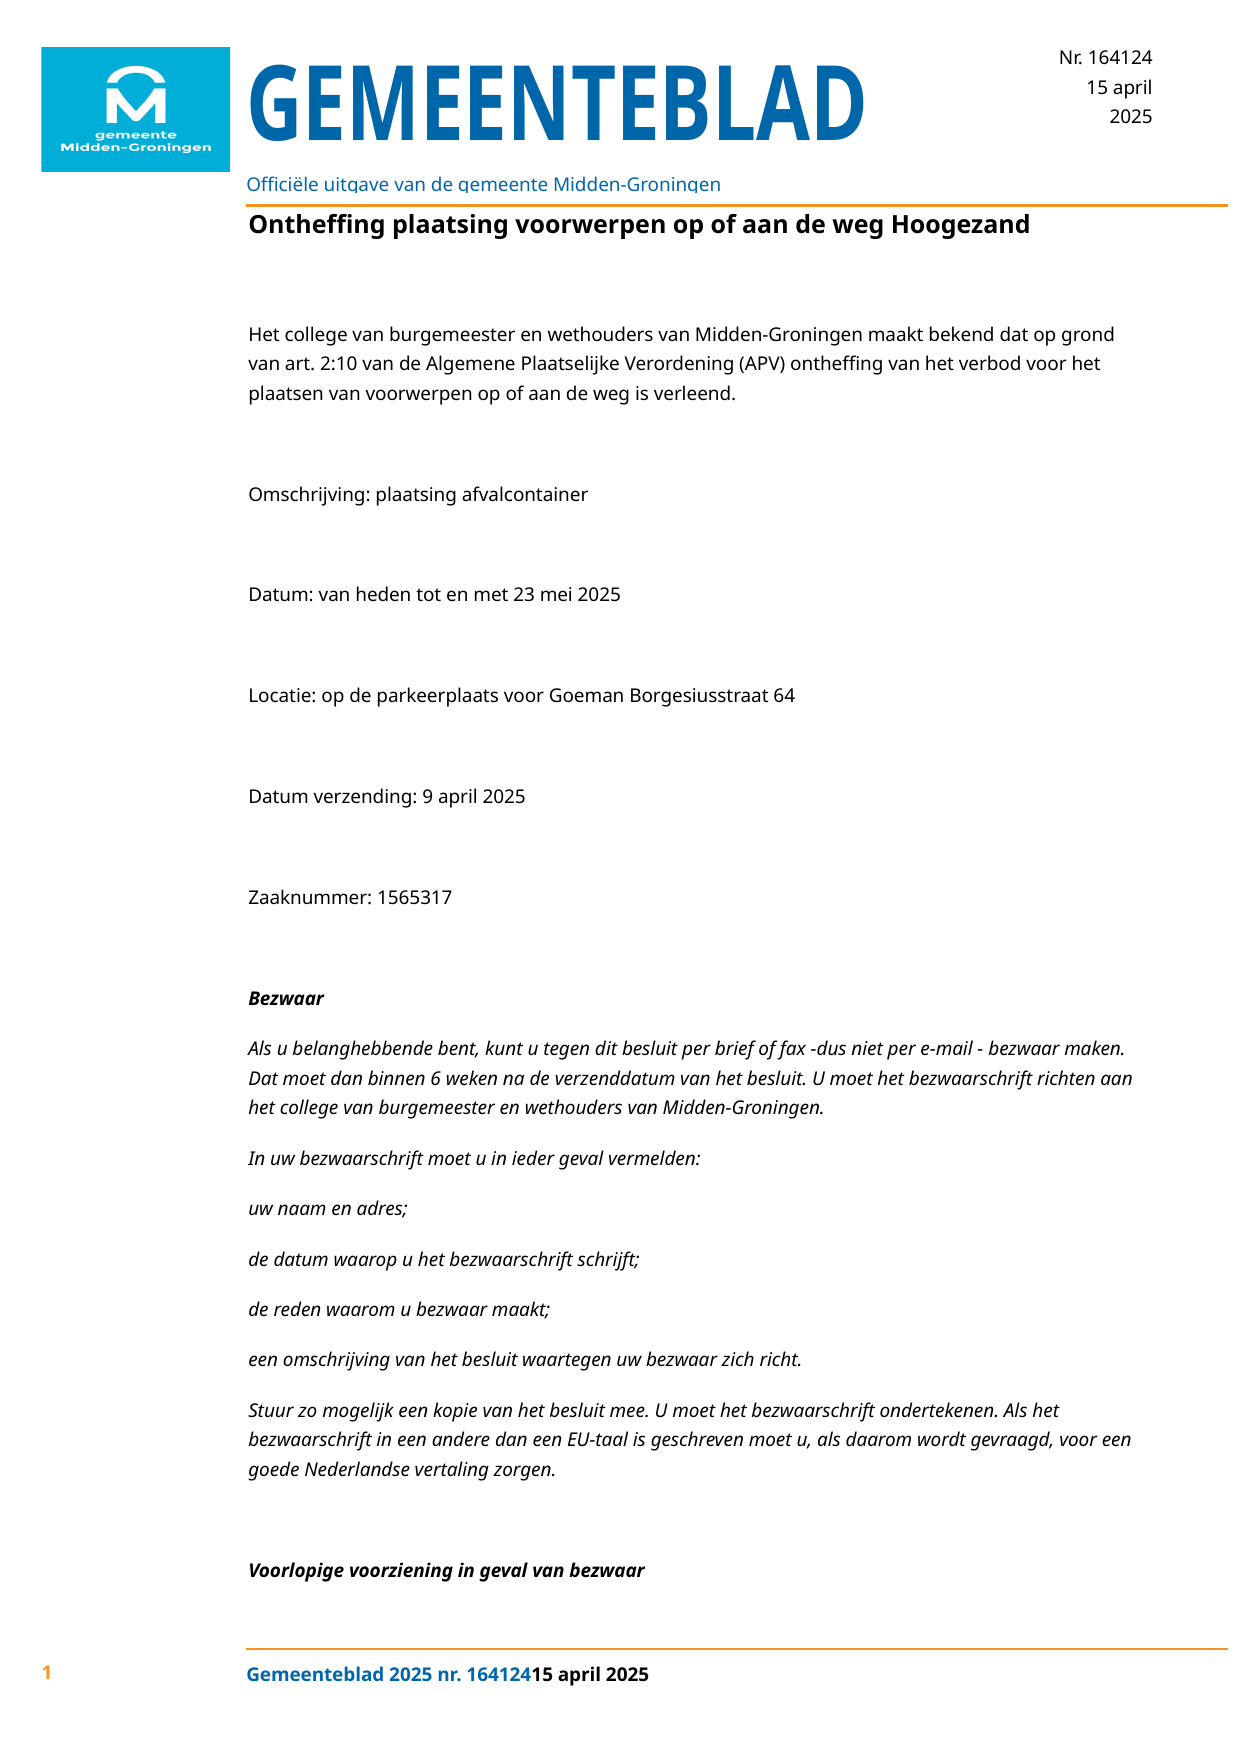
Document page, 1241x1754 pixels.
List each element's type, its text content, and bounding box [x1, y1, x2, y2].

text In uw bezwaarschrift moet u in ieder geval vermelden: [248, 1145, 1152, 1171]
text Omschrijving: plaatsing afvalcontainer [248, 481, 1152, 506]
text Het college van burgemeester en wethouders van Midden-Groningen maakt bekend dat op grond van art. 2:10 van de Algemene Plaatselijke Verordening (APV) ontheffing van het verbod voor het plaatsen van voorwerpen op of aan de weg is verleend. [248, 321, 1152, 406]
text de datum waarop u het bezwaarschrift schrijft; [248, 1246, 1152, 1271]
text Als u belanghebbende bent, kunt u tegen dit besluit per brief of fax -dus niet per e-mail - bezwaar maken. Dat moet dan binnen 6 weken na de verzenddatum van het besluit. U moet het bezwaarschrift richten aan het college van burgemeester en wethouders van Midden-Groningen. [248, 1035, 1152, 1120]
text Voorlopige voorziening in geval van bezwaar [248, 1557, 1152, 1583]
picture [108, 66, 164, 82]
text Locatie: op de parkeerplaats voor Goeman Borgesiusstraat 64 [248, 682, 1152, 708]
picture [107, 89, 165, 122]
text Stuur zo mogelijk een kopie van het besluit mee. U moet het bezwaarschrift ondertekenen. Als het bezwaarschrift in een andere dan een EU-taal is geschreven moet u, als daarom wordt gevraagd, voor een goede Nederlandse vertaling zorgen. [248, 1397, 1152, 1482]
text de reden waarom u bezwaar maakt; [248, 1296, 1152, 1322]
text uw naam en adres; [248, 1195, 1152, 1221]
text Datum: van heden tot en met 23 mei 2025 [248, 582, 1152, 607]
text Bezwaar [248, 985, 1152, 1011]
picture [184, 146, 190, 153]
text een omschrijving van het besluit waartegen uw bezwaar zich richt. [248, 1347, 1152, 1372]
text Zaaknummer: 1565317 [248, 884, 1152, 910]
text Datum verzending: 9 april 2025 [248, 783, 1152, 809]
text Ontheffing plaatsing voorwerpen op of aan de weg Hoogezand [248, 207, 1152, 241]
